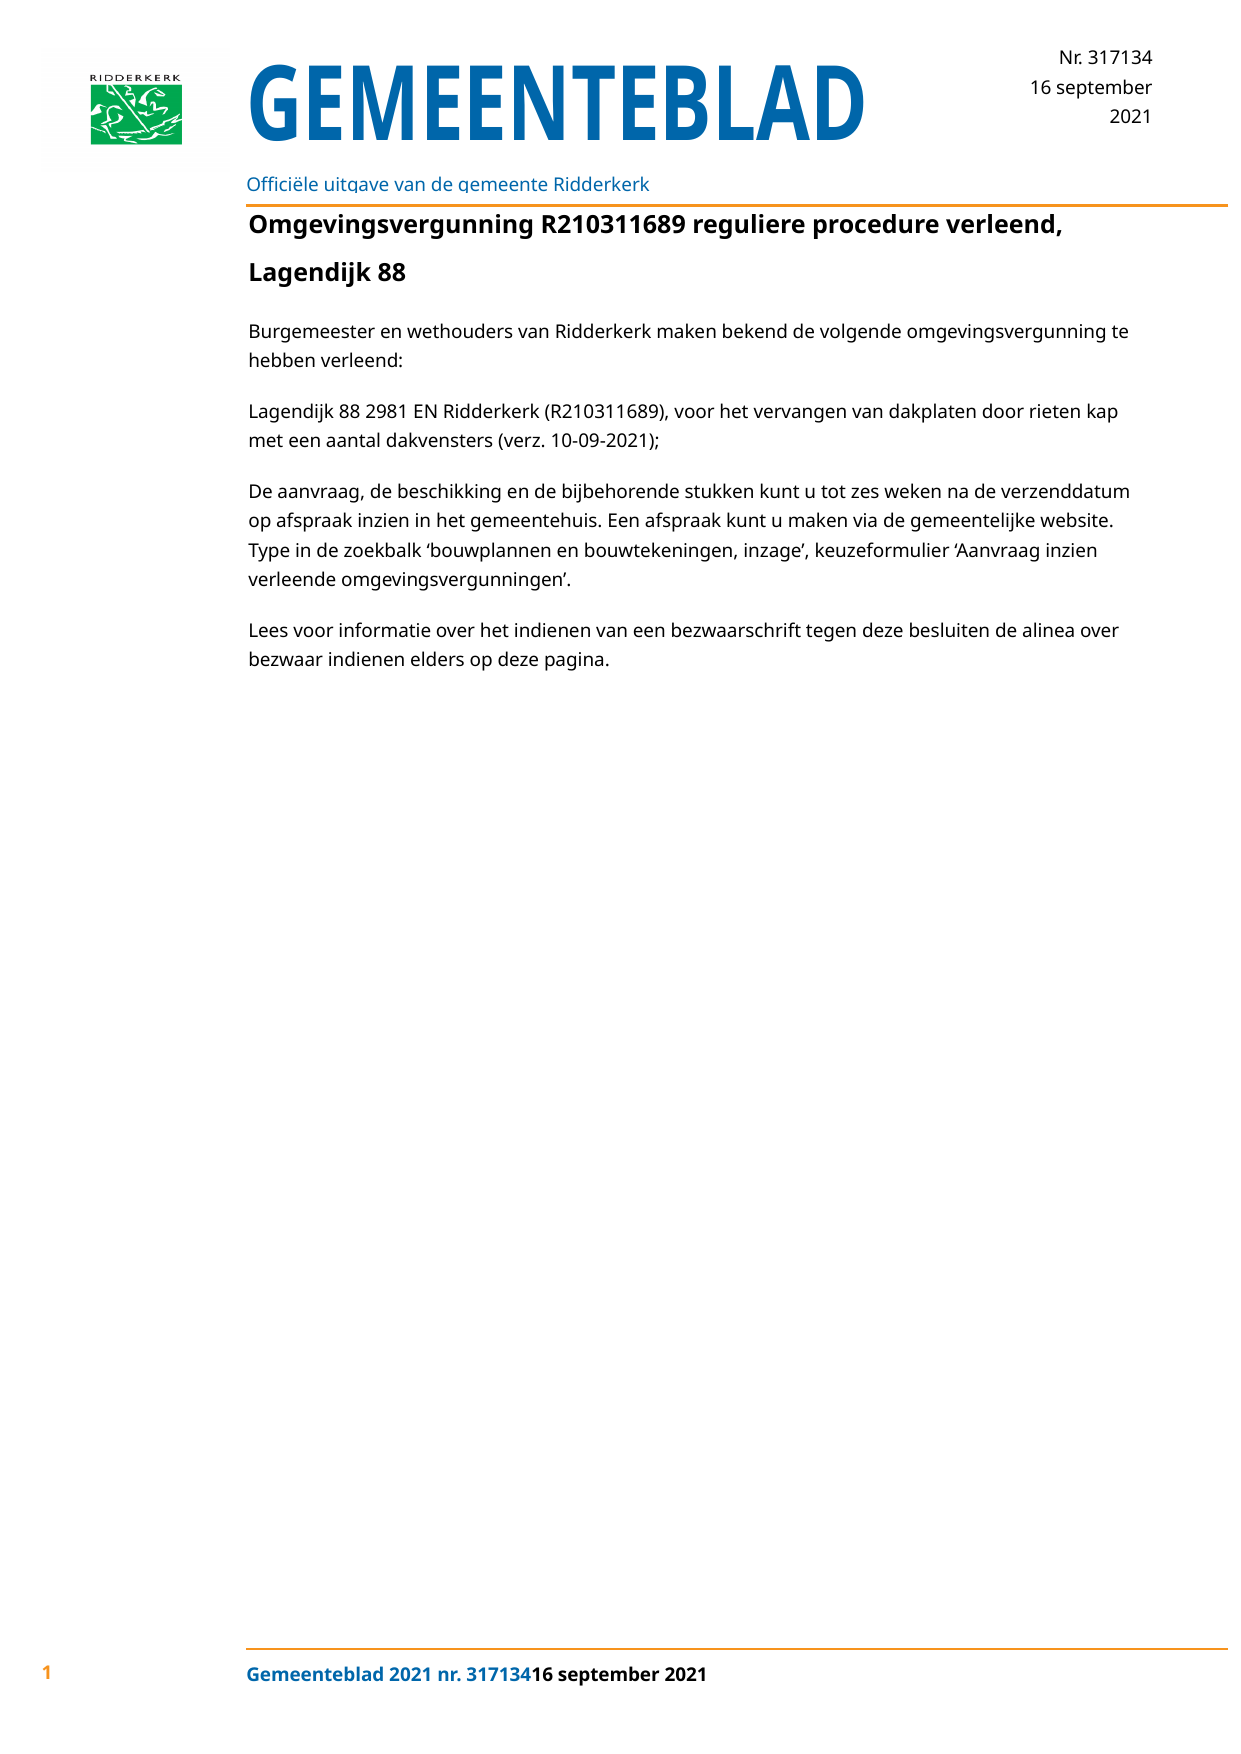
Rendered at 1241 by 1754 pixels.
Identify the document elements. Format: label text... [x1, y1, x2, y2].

picture [41, 47, 231, 172]
text Omgevingsvergunning R210311689 reguliere procedure verleend, Lagendijk 88 [248, 207, 1152, 288]
text Lagendijk 88 2981 EN Ridderkerk (R210311689), voor het vervangen van dakplaten door rieten kap met een aantal dakvensters (verz. 10-09-2021); [248, 398, 1152, 453]
text De aanvraag, de beschikking en de bijbehorende stukken kunt u tot zes weken na de verzenddatum op afspraak inzien in het gemeentehuis. Een afspraak kunt u maken via de gemeentelijke website. Type in de zoekbalk ‘bouwplannen en bouwtekeningen, inzage’, keuzeformulier ‘Aanvraag inzien verleende omgevingsvergunningen’. [248, 478, 1152, 592]
text Lees voor informatie over het indienen van een bezwaarschrift tegen deze besluiten de alinea over bezwaar indienen elders op deze pagina. [248, 617, 1152, 672]
text Burgemeester en wethouders van Ridderkerk maken bekend de volgende omgevingsvergunning te hebben verleend: [248, 318, 1152, 373]
